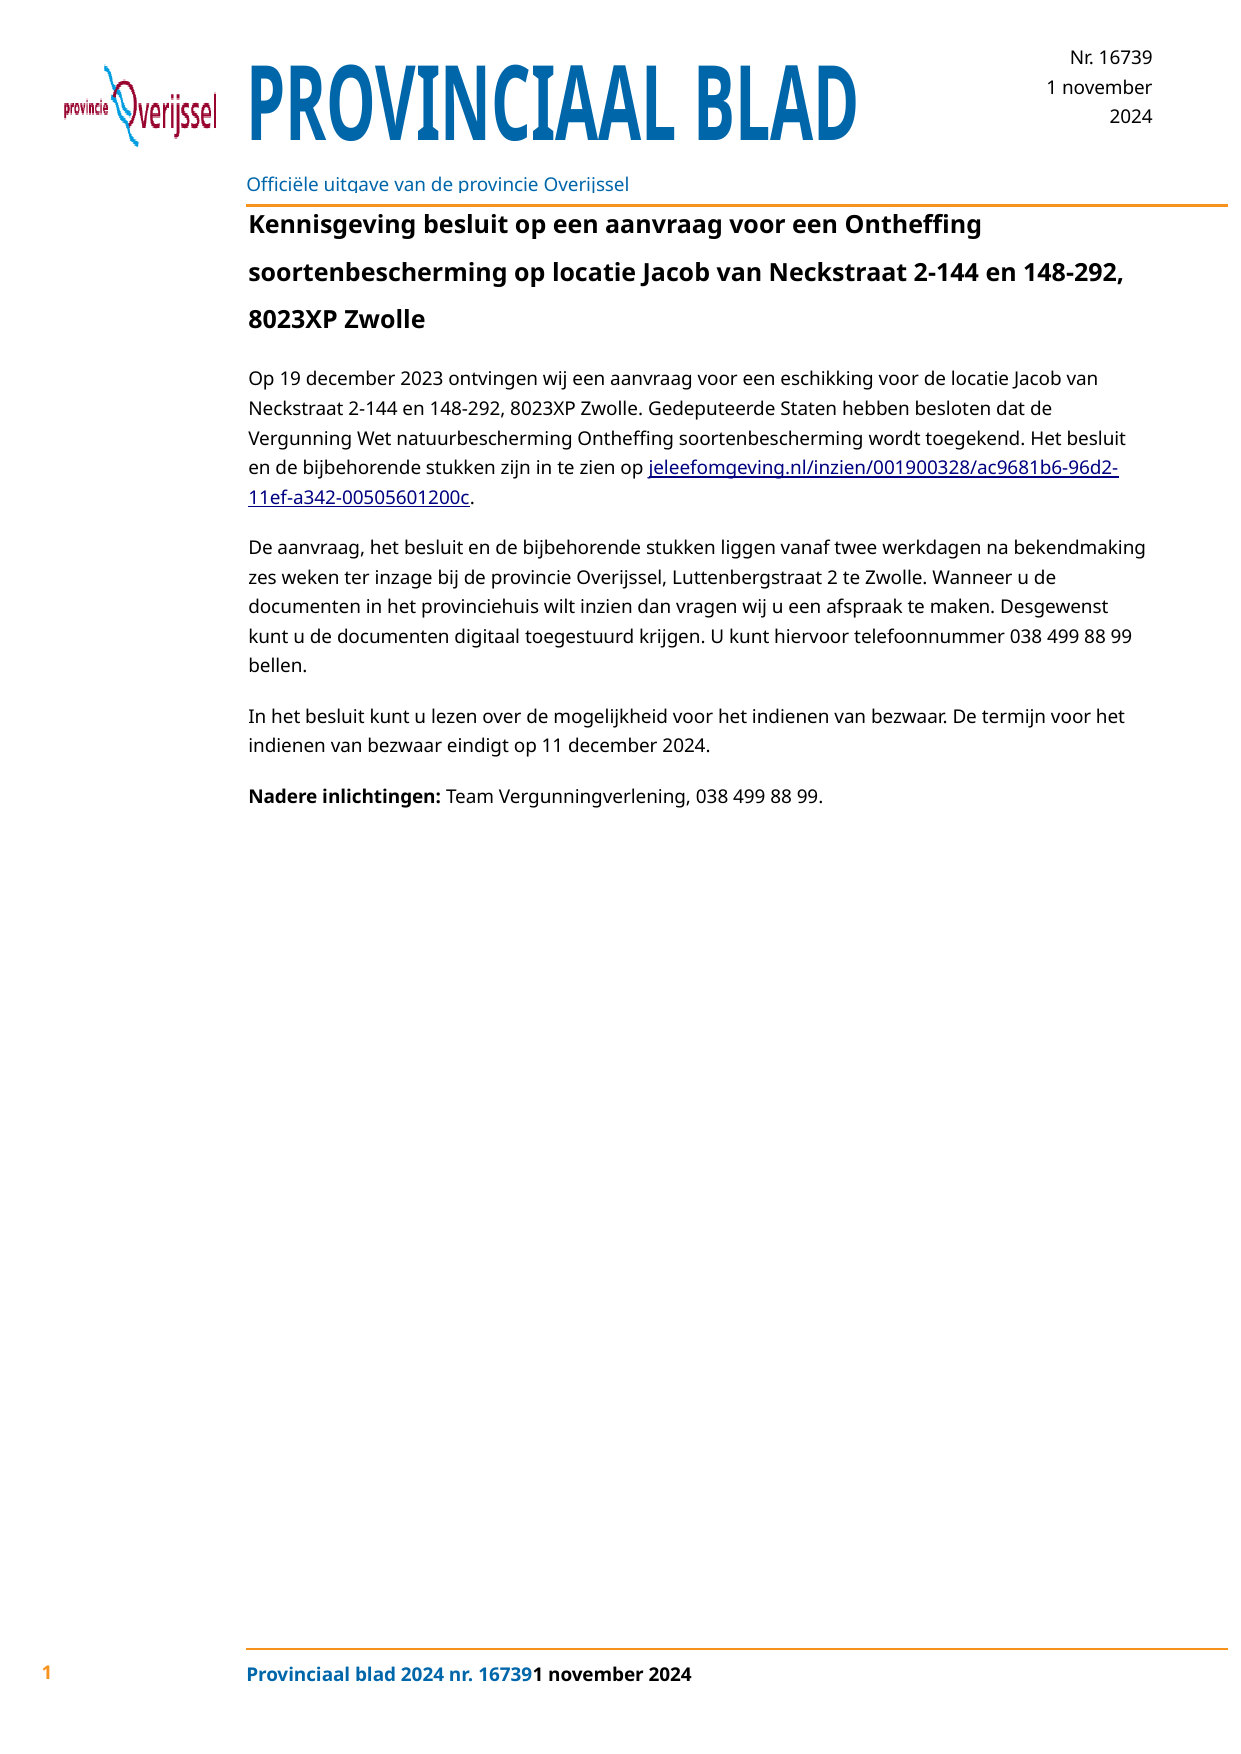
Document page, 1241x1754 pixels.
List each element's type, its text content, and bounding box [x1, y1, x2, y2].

text In het besluit kunt u lezen over de mogelijkheid voor het indienen van bezwaar. De termijn voor het indienen van bezwaar eindigt op 11 december 2024. [248, 703, 1152, 758]
text Kennisgeving besluit op een aanvraag voor een Ontheffing soortenbescherming op locatie Jacob van Neckstraat 2-144 en 148-292, 8023XP Zwolle [248, 207, 1152, 336]
text De aanvraag, het besluit en de bijbehorende stukken liggen vanaf twee werkdagen na bekendmaking zes weken ter inzage bij de provincie Overijssel, Luttenbergstraat 2 te Zwolle. Wanneer u de documenten in het provinciehuis wilt inzien dan vragen wij u een afspraak te maken. Desgewenst kunt u de documenten digitaal toegestuurd krijgen. U kunt hiervoor telefoonnummer 038 499 88 99 bellen. [248, 534, 1152, 678]
text Op 19 december 2023 ontvingen wij een aanvraag voor een eschikking voor de locatie Jacob van Neckstraat 2-144 en 148-292, 8023XP Zwolle. Gedeputeerde Staten hebben besloten dat de Vergunning Wet natuurbescherming Ontheffing soortenbescherming wordt toegekend. Het besluit en de bijbehorende stukken zijn in te zien op jeleefomgeving.nl/inzien/001900328/ac9681b6-96d2-11ef-a342-00505601200c. [248, 366, 1152, 509]
picture [41, 47, 231, 172]
text Nadere inlichtingen: Team Vergunningverlening, 038 499 88 99. [248, 783, 1152, 809]
